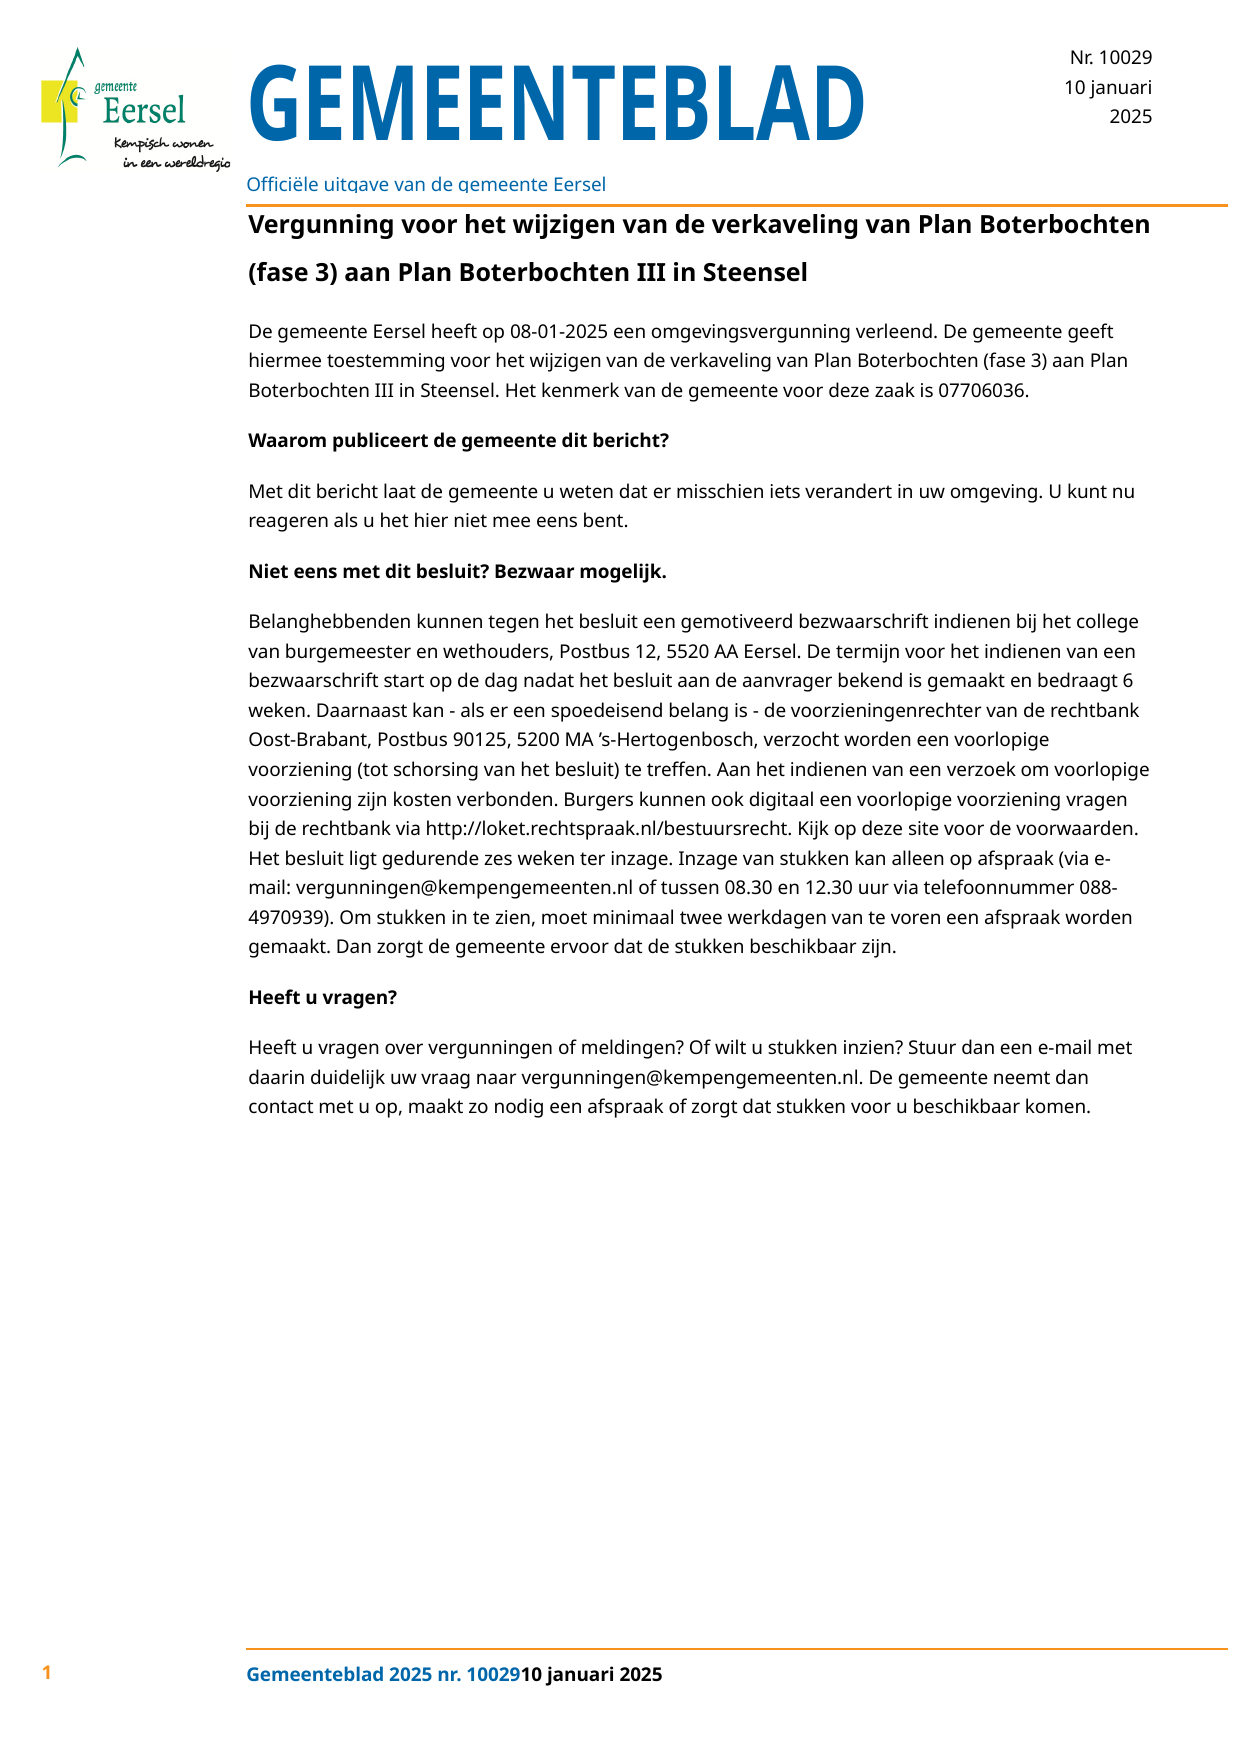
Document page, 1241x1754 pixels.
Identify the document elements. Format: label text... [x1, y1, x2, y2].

text Heeft u vragen? [248, 984, 1152, 1010]
text Waarom publiceert de gemeente dit bericht? [248, 427, 1152, 453]
text Met dit bericht laat de gemeente u weten dat er misschien iets verandert in uw omgeving. U kunt nu reageren als u het hier niet mee eens bent. [248, 478, 1152, 533]
text Niet eens met dit besluit? Bezwaar mogelijk. [248, 558, 1152, 584]
text Heeft u vragen over vergunningen of meldingen? Of wilt u stukken inzien? Stuur dan een e-mail met daarin duidelijk uw vraag naar vergunningen@kempengemeenten.nl. De gemeente neemt dan contact met u op, maakt zo nodig een afspraak of zorgt dat stukken voor u beschikbaar komen. [248, 1034, 1152, 1119]
picture [41, 47, 231, 172]
text De gemeente Eersel heeft op 08-01-2025 een omgevingsvergunning verleend. De gemeente geeft hiermee toestemming voor het wijzigen van de verkaveling van Plan Boterbochten (fase 3) aan Plan Boterbochten III in Steensel. Het kenmerk van de gemeente voor deze zaak is 07706036. [248, 318, 1152, 403]
text Vergunning voor het wijzigen van de verkaveling van Plan Boterbochten (fase 3) aan Plan Boterbochten III in Steensel [248, 207, 1152, 288]
text Belanghebbenden kunnen tegen het besluit een gemotiveerd bezwaarschrift indienen bij het college van burgemeester en wethouders, Postbus 12, 5520 AA Eersel. De termijn voor het indienen van een bezwaarschrift start op de dag nadat het besluit aan de aanvrager bekend is gemaakt en bedraagt 6 weken. Daarnaast kan - als er een spoedeisend belang is - de voorzieningenrechter van de rechtbank Oost-Brabant, Postbus 90125, 5200 MA ’s-Hertogenbosch, verzocht worden een voorlopige voorziening (tot schorsing van het besluit) te treffen. Aan het indienen van een verzoek om voorlopige voorziening zijn kosten verbonden. Burgers kunnen ook digitaal een voorlopige voorziening vragen bij de rechtbank via http://loket.rechtspraak.nl/bestuursrecht. Kijk op deze site voor de voorwaarden. Het besluit ligt gedurende zes weken ter inzage. Inzage van stukken kan alleen op afspraak (via e-mail: vergunningen@kempengemeenten.nl of tussen 08.30 en 12.30 uur via telefoonnummer 088-4970939). Om stukken in te zien, moet minimaal twee werkdagen van te voren een afspraak worden gemaakt. Dan zorgt de gemeente ervoor dat de stukken beschikbaar zijn. [248, 608, 1152, 959]
